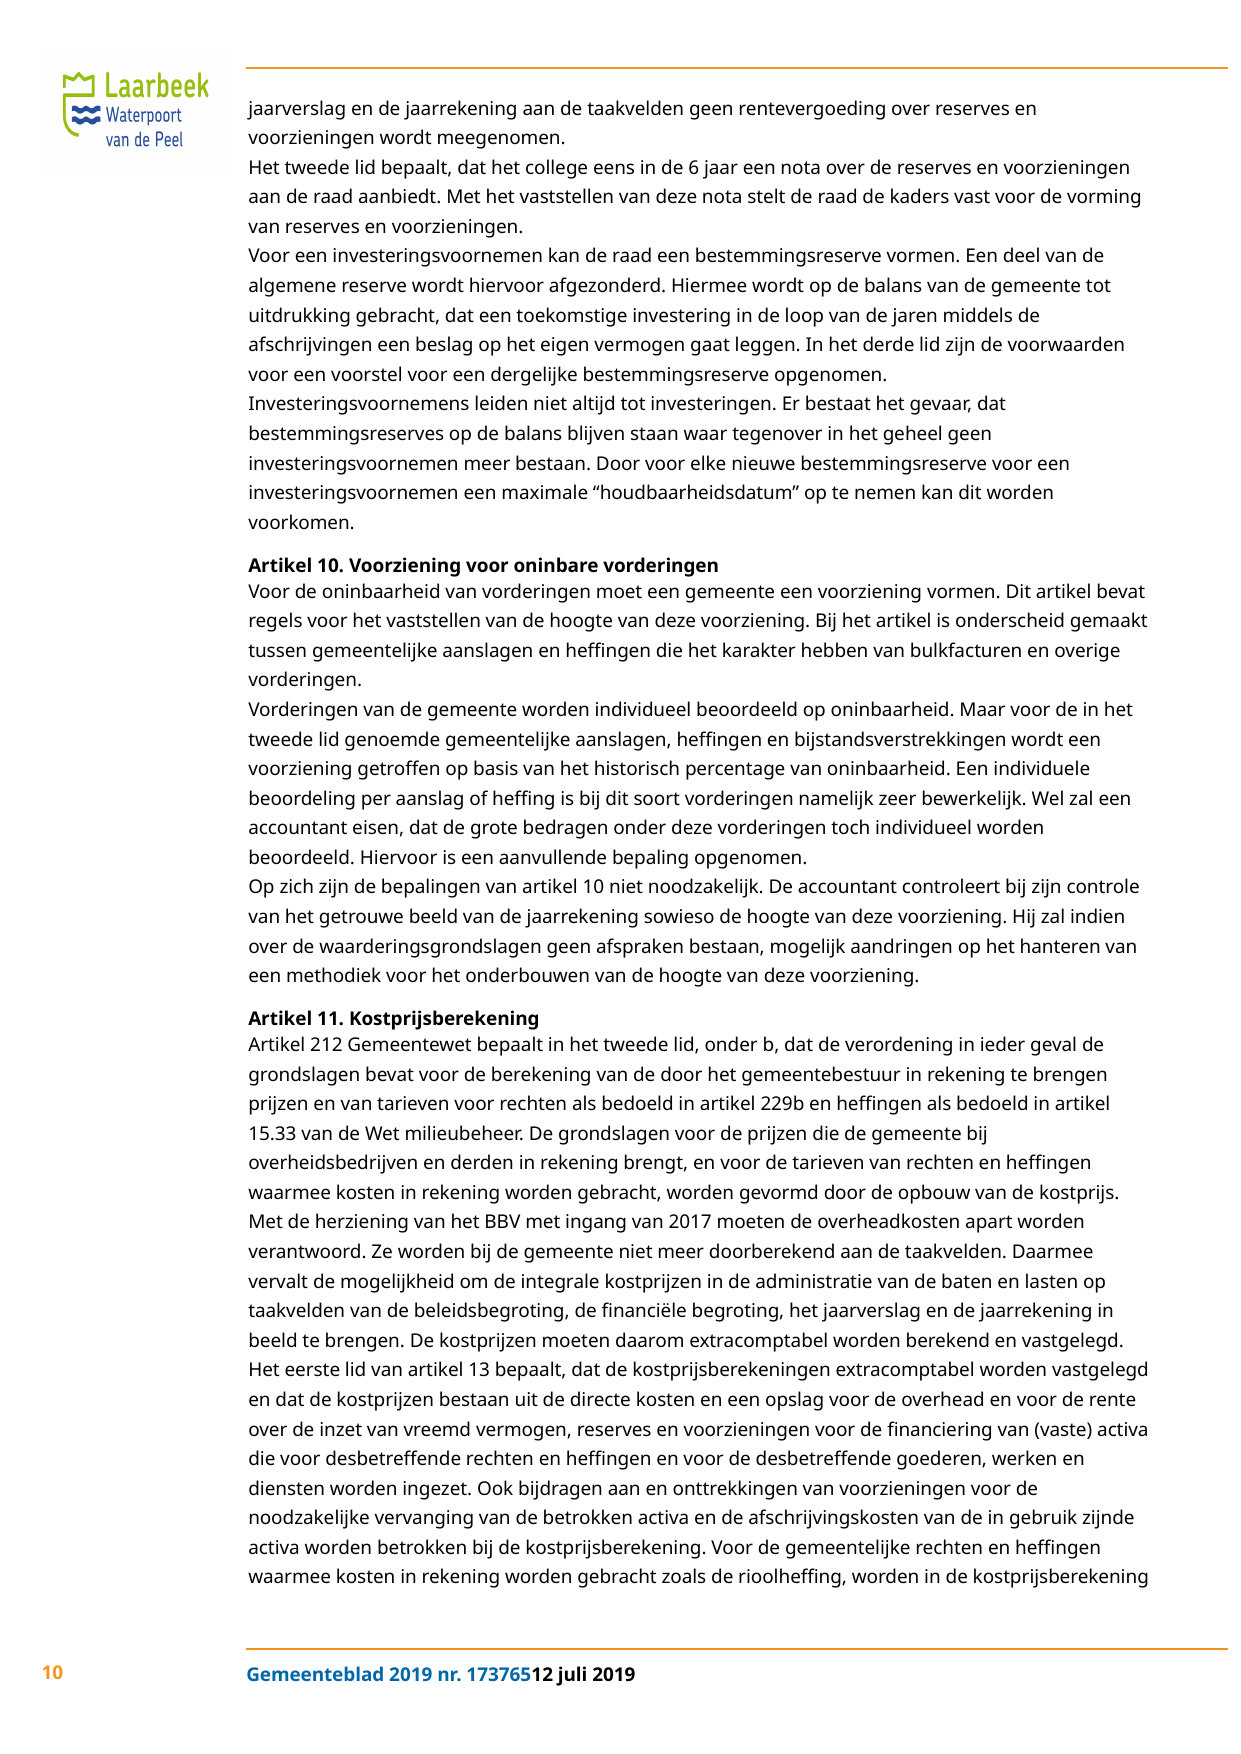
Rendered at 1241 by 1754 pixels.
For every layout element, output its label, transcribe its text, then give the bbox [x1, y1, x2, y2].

text jaarverslag en de jaarrekening aan de taakvelden geen rentevergoeding over reserves en voorzieningen wordt meegenomen. [248, 95, 1152, 150]
text Het eerste lid van artikel 13 bepaalt, dat de kostprijsberekeningen extracomptabel worden vastgelegd en dat de kostprijzen bestaan uit de directe kosten en een opslag voor de overhead en voor de rente over de inzet van vreemd vermogen, reserves en voorzieningen voor de financiering van (vaste) activa die voor desbetreffende rechten en heffingen en voor de desbetreffende goederen, werken en diensten worden ingezet. Ook bijdragen aan en onttrekkingen van voorzieningen voor de noodzakelijke vervanging van de betrokken activa en de afschrijvingskosten van de in gebruik zijnde activa worden betrokken bij de kostprijsberekening. Voor de gemeentelijke rechten en heffingen waarmee kosten in rekening worden gebracht zoals de rioolheffing, worden in de kostprijsberekening [248, 1357, 1152, 1589]
text Artikel 10. Voorziening voor oninbare vorderingen [248, 552, 1152, 578]
text Voor een investeringsvoornemen kan de raad een bestemmingsreserve vormen. Een deel van de algemene reserve wordt hiervoor afgezonderd. Hiermee wordt op de balans van de gemeente tot uitdrukking gebracht, dat een toekomstige investering in de loop van de jaren middels de afschrijvingen een beslag op het eigen vermogen gaat leggen. In het derde lid zijn de voorwaarden voor een voorstel voor een dergelijke bestemmingsreserve opgenomen. [248, 243, 1152, 387]
text Het tweede lid bepaalt, dat het college eens in de 6 jaar een nota over de reserves en voorzieningen aan de raad aanbiedt. Met het vaststellen van deze nota stelt de raad de kaders vast voor de vorming van reserves en voorzieningen. [248, 154, 1152, 239]
text Met de herziening van het BBV met ingang van 2017 moeten de overheadkosten apart worden verantwoord. Ze worden bij de gemeente niet meer doorberekend aan de taakvelden. Daarmee vervalt de mogelijkheid om de integrale kostprijzen in de administratie van de baten en lasten op taakvelden van de beleidsbegroting, de financiële begroting, het jaarverslag en de jaarrekening in beeld te brengen. De kostprijzen moeten daarom extracomptabel worden berekend en vastgelegd. [248, 1209, 1152, 1353]
text Investeringsvoornemens leiden niet altijd tot investeringen. Er bestaat het gevaar, dat bestemmingsreserves op de balans blijven staan waar tegenover in het geheel geen investeringsvoornemen meer bestaan. Door voor elke nieuwe bestemmingsreserve voor een investeringsvoornemen een maximale “houdbaarheidsdatum” op te nemen kan dit worden voorkomen. [248, 391, 1152, 535]
text Vorderingen van de gemeente worden individueel beoordeeld op oninbaarheid. Maar voor de in het tweede lid genoemde gemeentelijke aanslagen, heffingen en bijstandsverstrekkingen wordt een voorziening getroffen op basis van het historisch percentage van oninbaarheid. Een individuele beoordeling per aanslag of heffing is bij dit soort vorderingen namelijk zeer bewerkelijk. Wel zal een accountant eisen, dat de grote bedragen onder deze vorderingen toch individueel worden beoordeeld. Hiervoor is een aanvullende bepaling opgenomen. [248, 696, 1152, 870]
text Artikel 212 Gemeentewet bepaalt in het tweede lid, onder b, dat de verordening in ieder geval de grondslagen bevat voor de berekening van de door het gemeentebestuur in rekening te brengen prijzen en van tarieven voor rechten als bedoeld in artikel 229b en heffingen als bedoeld in artikel 15.33 van de Wet milieubeheer. De grondslagen voor de prijzen die de gemeente bij overheidsbedrijven en derden in rekening brengt, en voor de tarieven van rechten en heffingen waarmee kosten in rekening worden gebracht, worden gevormd door de opbouw van de kostprijs. [248, 1031, 1152, 1205]
text Op zich zijn de bepalingen van artikel 10 niet noodzakelijk. De accountant controleert bij zijn controle van het getrouwe beeld van de jaarrekening sowieso de hoogte van deze voorziening. Hij zal indien over de waarderingsgrondslagen geen afspraken bestaan, mogelijk aandringen op het hanteren van een methodiek voor het onderbouwen van de hoogte van deze voorziening. [248, 874, 1152, 988]
picture [41, 47, 231, 172]
text Artikel 11. Kostprijsberekening [248, 1006, 1152, 1031]
text Voor de oninbaarheid van vorderingen moet een gemeente een voorziening vormen. Dit artikel bevat regels voor het vaststellen van de hoogte van deze voorziening. Bij het artikel is onderscheid gemaakt tussen gemeentelijke aanslagen en heffingen die het karakter hebben van bulkfacturen en overige vorderingen. [248, 578, 1152, 692]
